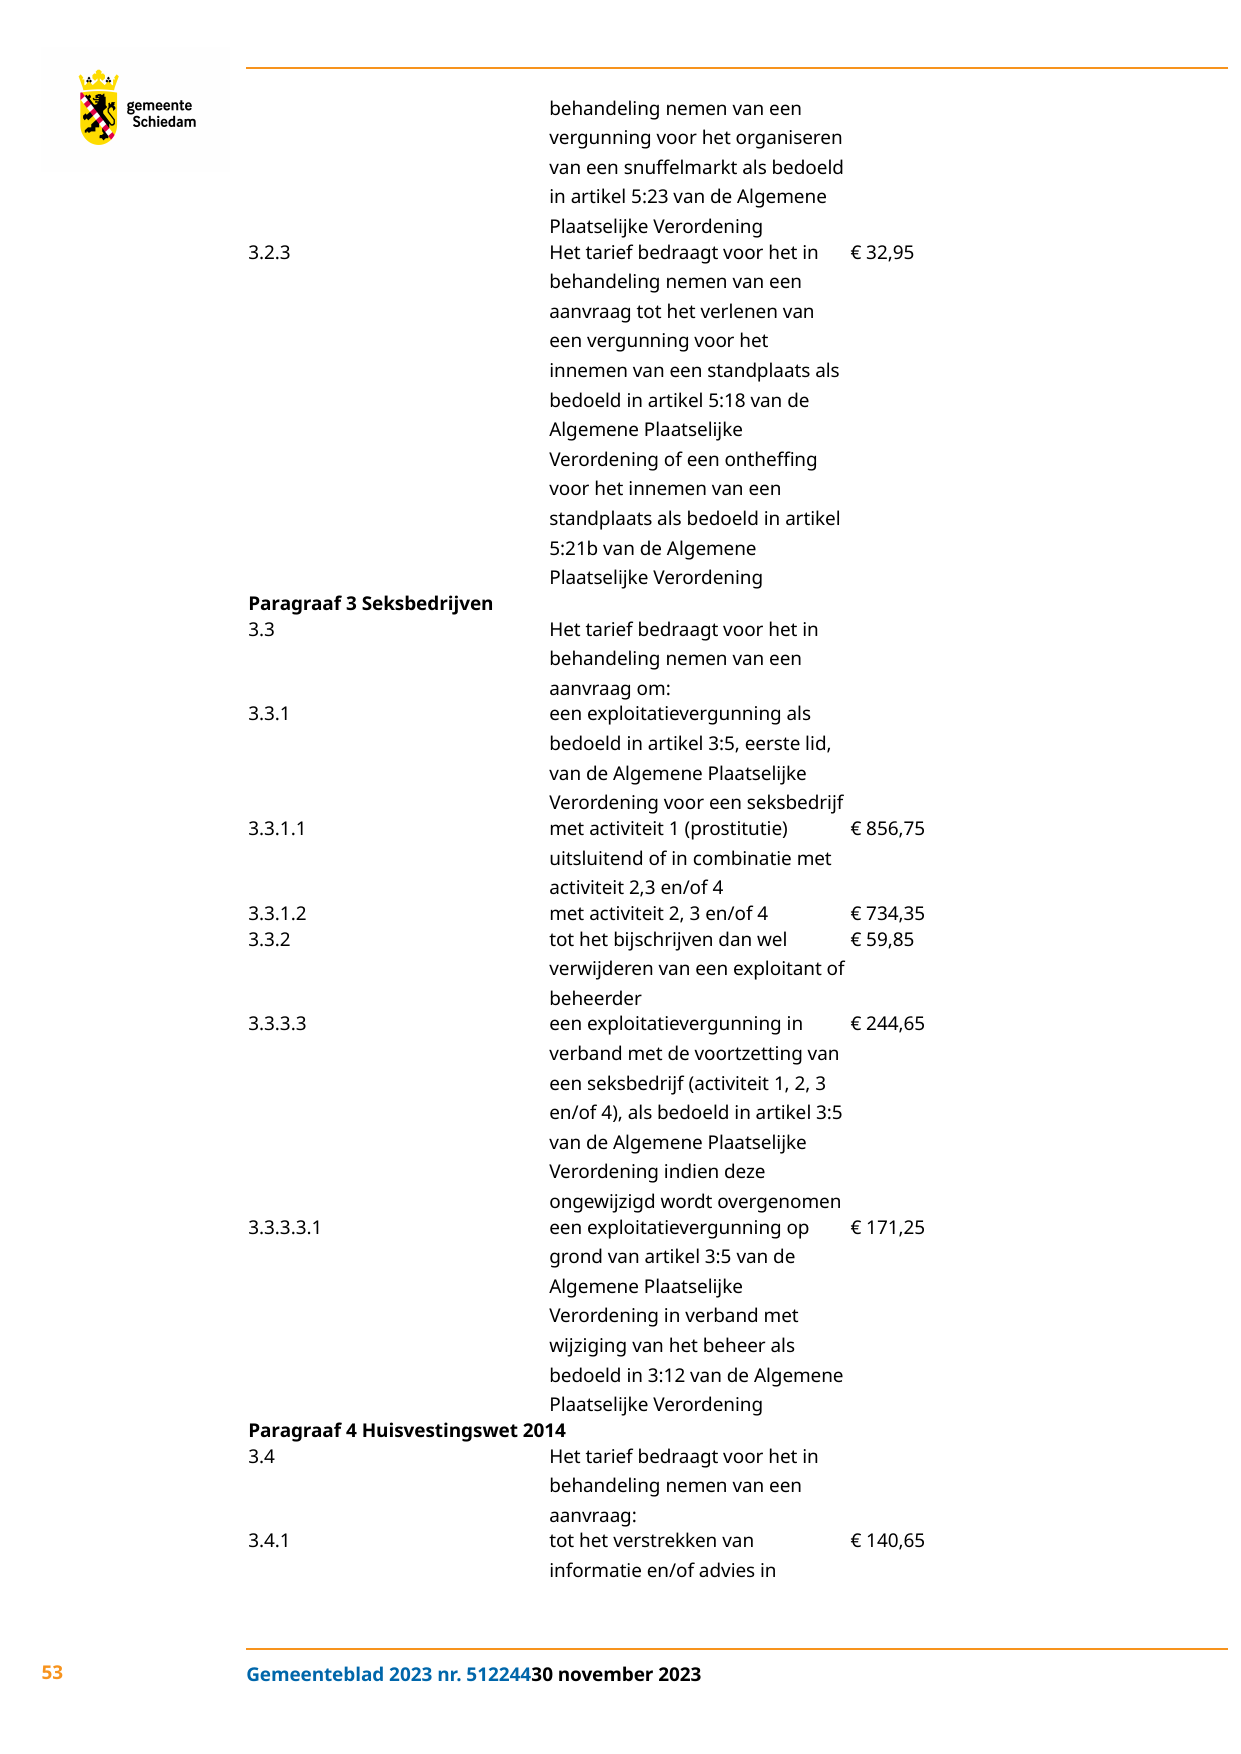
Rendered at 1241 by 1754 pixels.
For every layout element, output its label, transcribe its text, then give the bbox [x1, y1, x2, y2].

table_cell [850, 616, 1152, 701]
table_cell Het tarief bedraagt voor het in behandeling nemen van een aanvraag om: [549, 616, 850, 701]
table_cell met activiteit 1 (prostitutie) uitsluitend of in combinatie met activiteit 2,3 en/of 4 [549, 815, 850, 900]
table_cell 3.3 [248, 616, 549, 701]
table_cell 3.3.3.3.1 [248, 1214, 549, 1417]
table_cell € 734,35 [850, 900, 1152, 926]
table_cell € 140,65 [850, 1528, 1152, 1583]
table_cell [850, 95, 1152, 239]
table_cell een exploitatievergunning op grond van artikel 3:5 van de Algemene Plaatselijke Verordening in verband met wijziging van het beheer als bedoeld in 3:12 van de Algemene Plaatselijke Verordening [549, 1214, 850, 1417]
table_cell 3.3.1.1 [248, 815, 549, 900]
table_cell Paragraaf 3 Seksbedrijven [248, 590, 1152, 616]
table_cell 3.4 [248, 1443, 549, 1528]
table_cell een exploitatievergunning als bedoeld in artikel 3:5, eerste lid, van de Algemene Plaatselijke Verordening voor een seksbedrijf [549, 701, 850, 815]
table_cell Het tarief bedraagt voor het in behandeling nemen van een aanvraag tot het verlenen van een vergunning voor het innemen van een standplaats als bedoeld in artikel 5:18 van de Algemene Plaatselijke Verordening of een ontheffing voor het innemen van een standplaats als bedoeld in artikel 5:21b van de Algemene Plaatselijke Verordening [549, 239, 850, 590]
table_cell 3.2.3 [248, 239, 549, 590]
table_cell € 244,65 [850, 1011, 1152, 1214]
table_cell [248, 95, 549, 239]
table_cell 3.3.2 [248, 926, 549, 1011]
table_cell [850, 701, 1152, 815]
table_cell 3.4.1 [248, 1528, 549, 1583]
table_cell Paragraaf 4 Huisvestingswet 2014 [248, 1417, 1152, 1443]
table_cell € 171,25 [850, 1214, 1152, 1417]
table_cell 3.3.3.3 [248, 1011, 549, 1214]
table_cell [850, 1443, 1152, 1528]
table_cell € 32,95 [850, 239, 1152, 590]
table_cell tot het bijschrijven dan wel verwijderen van een exploitant of beheerder [549, 926, 850, 1011]
table_cell € 856,75 [850, 815, 1152, 900]
table_cell een exploitatievergunning in verband met de voortzetting van een seksbedrijf (activiteit 1, 2, 3 en/of 4), als bedoeld in artikel 3:5 van de Algemene Plaatselijke Verordening indien deze ongewijzigd wordt overgenomen [549, 1011, 850, 1214]
table_cell € 59,85 [850, 926, 1152, 1011]
table_cell Het tarief bedraagt voor het in behandeling nemen van een aanvraag: [549, 1443, 850, 1528]
table_cell tot het verstrekken van informatie en/of advies in [549, 1528, 850, 1583]
table_cell met activiteit 2, 3 en/of 4 [549, 900, 850, 926]
table_cell 3.3.1.2 [248, 900, 549, 926]
picture [41, 47, 231, 172]
table_cell 3.3.1 [248, 701, 549, 815]
table_cell behandeling nemen van een vergunning voor het organiseren van een snuffelmarkt als bedoeld in artikel 5:23 van de Algemene Plaatselijke Verordening [549, 95, 850, 239]
